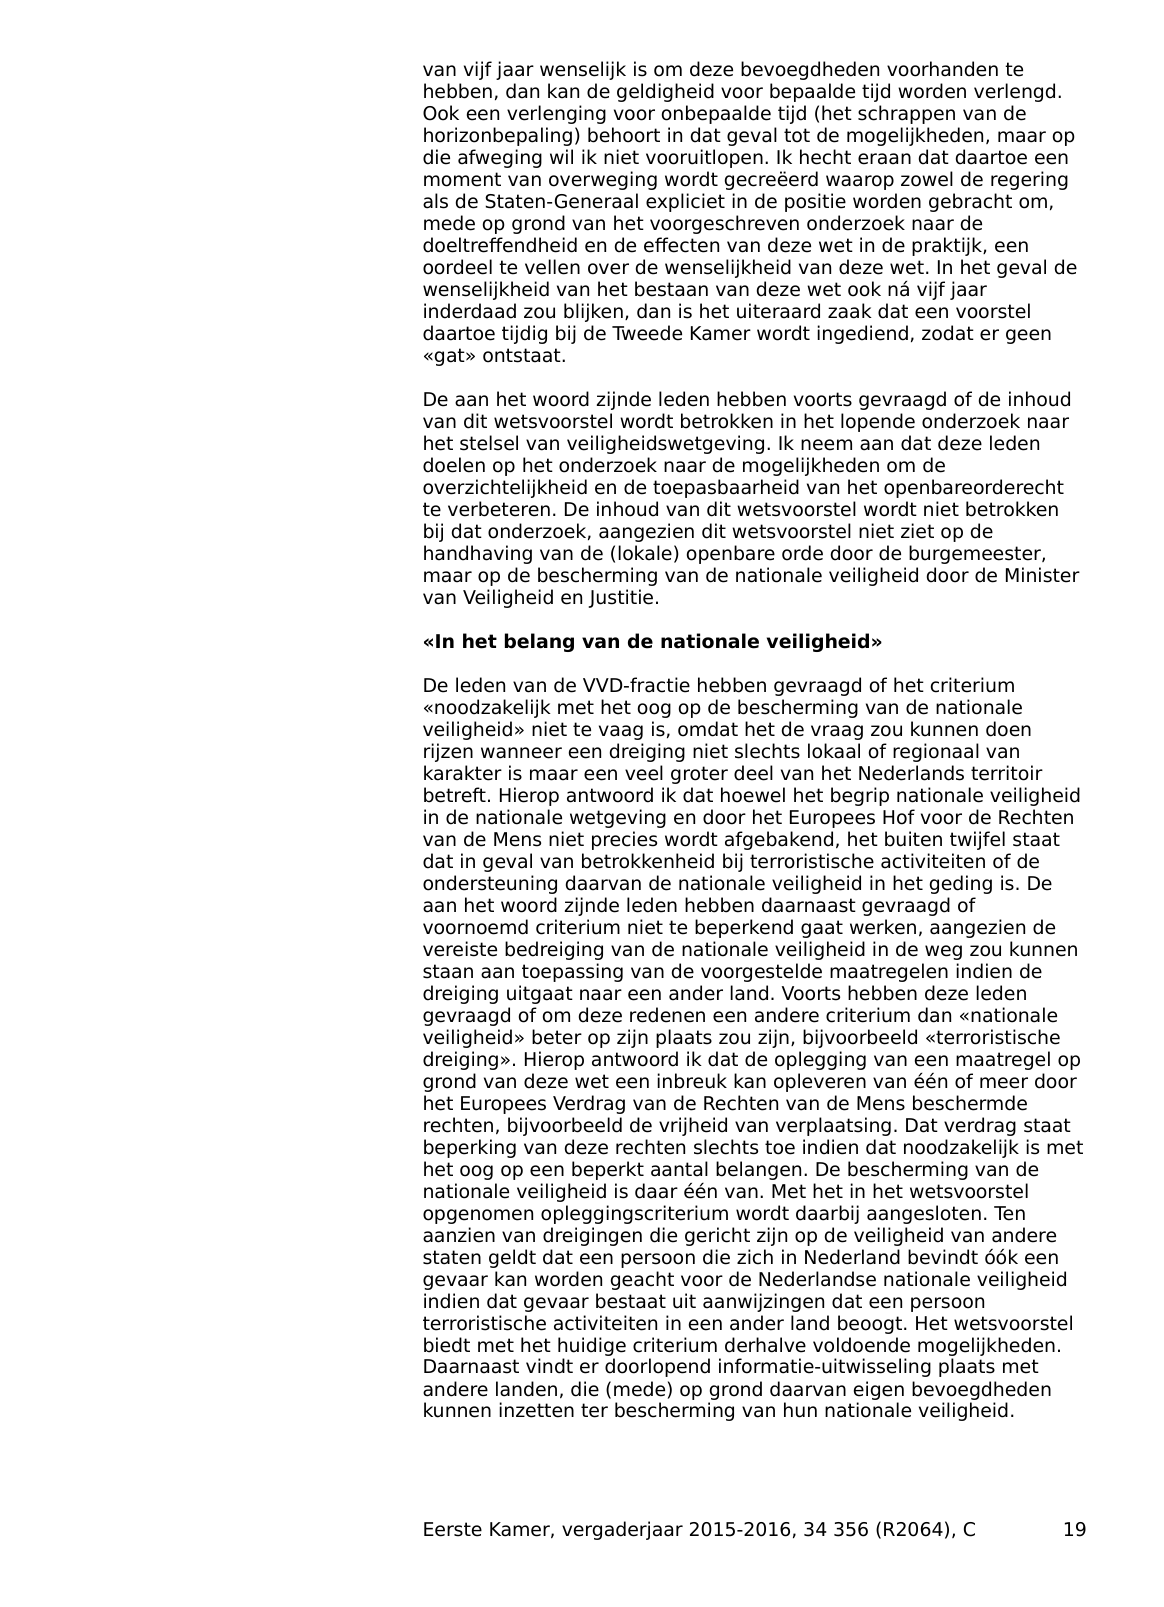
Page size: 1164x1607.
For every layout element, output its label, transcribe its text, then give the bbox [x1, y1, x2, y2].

subtitle «In het belang van de nationale veiligheid» [422, 631, 1087, 653]
text De aan het woord zijnde leden hebben voorts gevraagd of de inhoud van dit wetsvoorstel wordt betrokken in het lopende onderzoek naar het stelsel van veiligheidswetgeving. Ik neem aan dat deze leden doelen op het onderzoek naar de mogelijkheden om de overzichtelijkheid en de toepasbaarheid van het openbareorderecht te verbeteren. De inhoud van dit wetsvoorstel wordt niet betrokken bij dat onderzoek, aangezien dit wetsvoorstel niet ziet op de handhaving van de (lokale) openbare orde door de burgemeester, maar op de bescherming van de nationale veiligheid door de Minister van Veiligheid en Justitie. [422, 389, 1087, 609]
text De leden van de VVD-fractie hebben gevraagd of het criterium «noodzakelijk met het oog op de bescherming van de nationale veiligheid» niet te vaag is, omdat het de vraag zou kunnen doen rijzen wanneer een dreiging niet slechts lokaal of regionaal van karakter is maar een veel groter deel van het Nederlands territoir betreft. Hierop antwoord ik dat hoewel het begrip nationale veiligheid in de nationale wetgeving en door het Europees Hof voor de Rechten van de Mens niet precies wordt afgebakend, het buiten twijfel staat dat in geval van betrokkenheid bij terroristische activiteiten of de ondersteuning daarvan de nationale veiligheid in het geding is. De aan het woord zijnde leden hebben daarnaast gevraagd of voornoemd criterium niet te beperkend gaat werken, aangezien de vereiste bedreiging van de nationale veiligheid in de weg zou kunnen staan aan toepassing van de voorgestelde maatregelen indien de dreiging uitgaat naar een ander land. Voorts hebben deze leden gevraagd of om deze redenen een andere criterium dan «nationale veiligheid» beter op zijn plaats zou zijn, bijvoorbeeld «terroristische dreiging». Hierop antwoord ik dat de oplegging van een maatregel op grond van deze wet een inbreuk kan opleveren van één of meer door het Europees Verdrag van de Rechten van de Mens beschermde rechten, bijvoorbeeld de vrijheid van verplaatsing. Dat verdrag staat beperking van deze rechten slechts toe indien dat noodzakelijk is met het oog op een beperkt aantal belangen. De bescherming van de nationale veiligheid is daar één van. Met het in het wetsvoorstel opgenomen opleggingscriterium wordt daarbij aangesloten. Ten aanzien van dreigingen die gericht zijn op de veiligheid van andere staten geldt dat een persoon die zich in Nederland bevindt óók een gevaar kan worden geacht voor de Nederlandse nationale veiligheid indien dat gevaar bestaat uit aanwijzingen dat een persoon terroristische activiteiten in een ander land beoogt. Het wetsvoorstel biedt met het huidige criterium derhalve voldoende mogelijkheden. Daarnaast vindt er doorlopend informatie-uitwisseling plaats met andere landen, die (mede) op grond daarvan eigen bevoegdheden kunnen inzetten ter bescherming van hun nationale veiligheid. [422, 675, 1087, 1422]
text van vijf jaar wenselijk is om deze bevoegdheden voorhanden te hebben, dan kan de geldigheid voor bepaalde tijd worden verlengd. Ook een verlenging voor onbepaalde tijd (het schrappen van de horizonbepaling) behoort in dat geval tot de mogelijkheden, maar op die afweging wil ik niet vooruitlopen. Ik hecht eraan dat daartoe een moment van overweging wordt gecreëerd waarop zowel de regering als de Staten-Generaal expliciet in de positie worden gebracht om, mede op grond van het voorgeschreven onderzoek naar de doeltreffendheid en de effecten van deze wet in de praktijk, een oordeel te vellen over de wenselijkheid van deze wet. In het geval de wenselijkheid van het bestaan van deze wet ook ná vijf jaar inderdaad zou blijken, dan is het uiteraard zaak dat een voorstel daartoe tijdig bij de Tweede Kamer wordt ingediend, zodat er geen «gat» ontstaat. [422, 59, 1087, 367]
